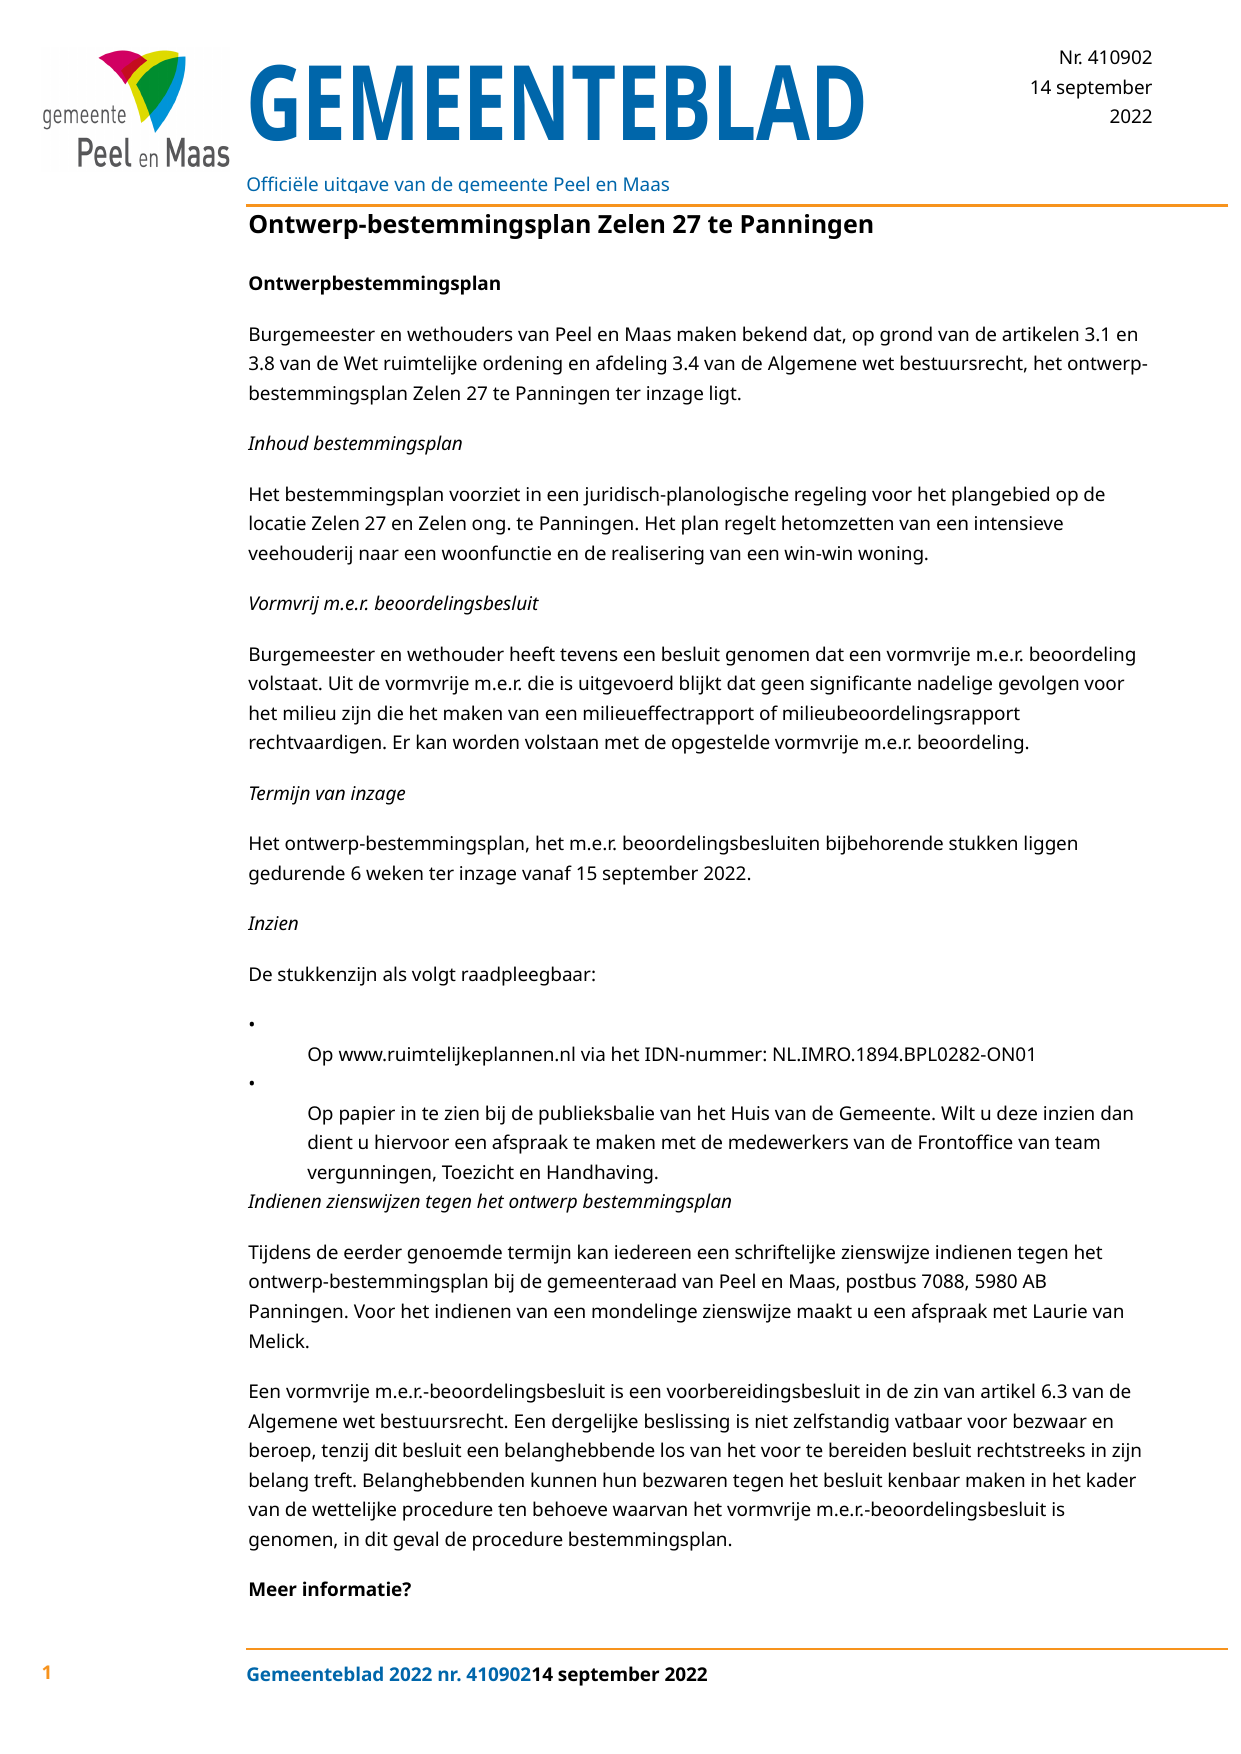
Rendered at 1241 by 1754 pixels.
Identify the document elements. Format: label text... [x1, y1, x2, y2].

text Meer informatie? [248, 1577, 1152, 1602]
text Het ontwerp-bestemmingsplan, het m.e.r. beoordelingsbesluiten bijbehorende stukken liggen gedurende 6 weken ter inzage vanaf 15 september 2022. [248, 830, 1152, 886]
text Vormvrij m.e.r. beoordelingsbesluit [248, 590, 1152, 616]
text Ontwerpbestemmingsplan [248, 270, 1152, 296]
text De stukkenzijn als volgt raadpleegbaar: [248, 961, 1152, 986]
list Op papier in te zien bij de publieksbalie van het Huis van de Gemeente. Wilt u deze inzien dan dient u hiervoor een afspraak te maken met de medewerkers van de Frontoffice van team vergunningen, Toezicht en Handhaving. [248, 1100, 1152, 1185]
text Inhoud bestemmingsplan [248, 430, 1152, 456]
text Inzien [248, 910, 1152, 936]
text Tijdens de eerder genoemde termijn kan iedereen een schriftelijke zienswijze indienen tegen het ontwerp-bestemmingsplan bij de gemeenteraad van Peel en Maas, postbus 7088, 5980 AB Panningen. Voor het indienen van een mondelinge zienswijze maakt u een afspraak met Laurie van Melick. [248, 1239, 1152, 1353]
text Burgemeester en wethouder heeft tevens een besluit genomen dat een vormvrije m.e.r. beoordeling volstaat. Uit de vormvrije m.e.r. die is uitgevoerd blijkt dat geen significante nadelige gevolgen voor het milieu zijn die het maken van een milieueffectrapport of milieubeoordelingsrapport rechtvaardigen. Er kan worden volstaan met de opgestelde vormvrije m.e.r. beoordeling. [248, 641, 1152, 755]
text Termijn van inzage [248, 780, 1152, 806]
text Burgemeester en wethouders van Peel en Maas maken bekend dat, op grond van de artikelen 3.1 en 3.8 van de Wet ruimtelijke ordening en afdeling 3.4 van de Algemene wet bestuursrecht, het ontwerp-bestemmingsplan Zelen 27 te Panningen ter inzage ligt. [248, 321, 1152, 406]
picture [41, 47, 231, 172]
text Een vormvrije m.e.r.-beoordelingsbesluit is een voorbereidingsbesluit in de zin van artikel 6.3 van de Algemene wet bestuursrecht. Een dergelijke beslissing is niet zelfstandig vatbaar voor bezwaar en beroep, tenzij dit besluit een belanghebbende los van het voor te bereiden besluit rechtstreeks in zijn belang treft. Belanghebbenden kunnen hun bezwaren tegen het besluit kenbaar maken in het kader van de wettelijke procedure ten behoeve waarvan het vormvrije m.e.r.-beoordelingsbesluit is genomen, in dit geval de procedure bestemmingsplan. [248, 1378, 1152, 1552]
list Op www.ruimtelijkeplannen.nl via het IDN-nummer: NL.IMRO.1894.BPL0282-ON01 [248, 1041, 1152, 1066]
text Ontwerp-bestemmingsplan Zelen 27 te Panningen [248, 207, 1152, 241]
text Het bestemmingsplan voorziet in een juridisch-planologische regeling voor het plangebied op de locatie Zelen 27 en Zelen ong. te Panningen. Het plan regelt hetomzetten van een intensieve veehouderij naar een woonfunctie en de realisering van een win-win woning. [248, 481, 1152, 566]
text Indienen zienswijzen tegen het ontwerp bestemmingsplan [248, 1189, 1152, 1214]
